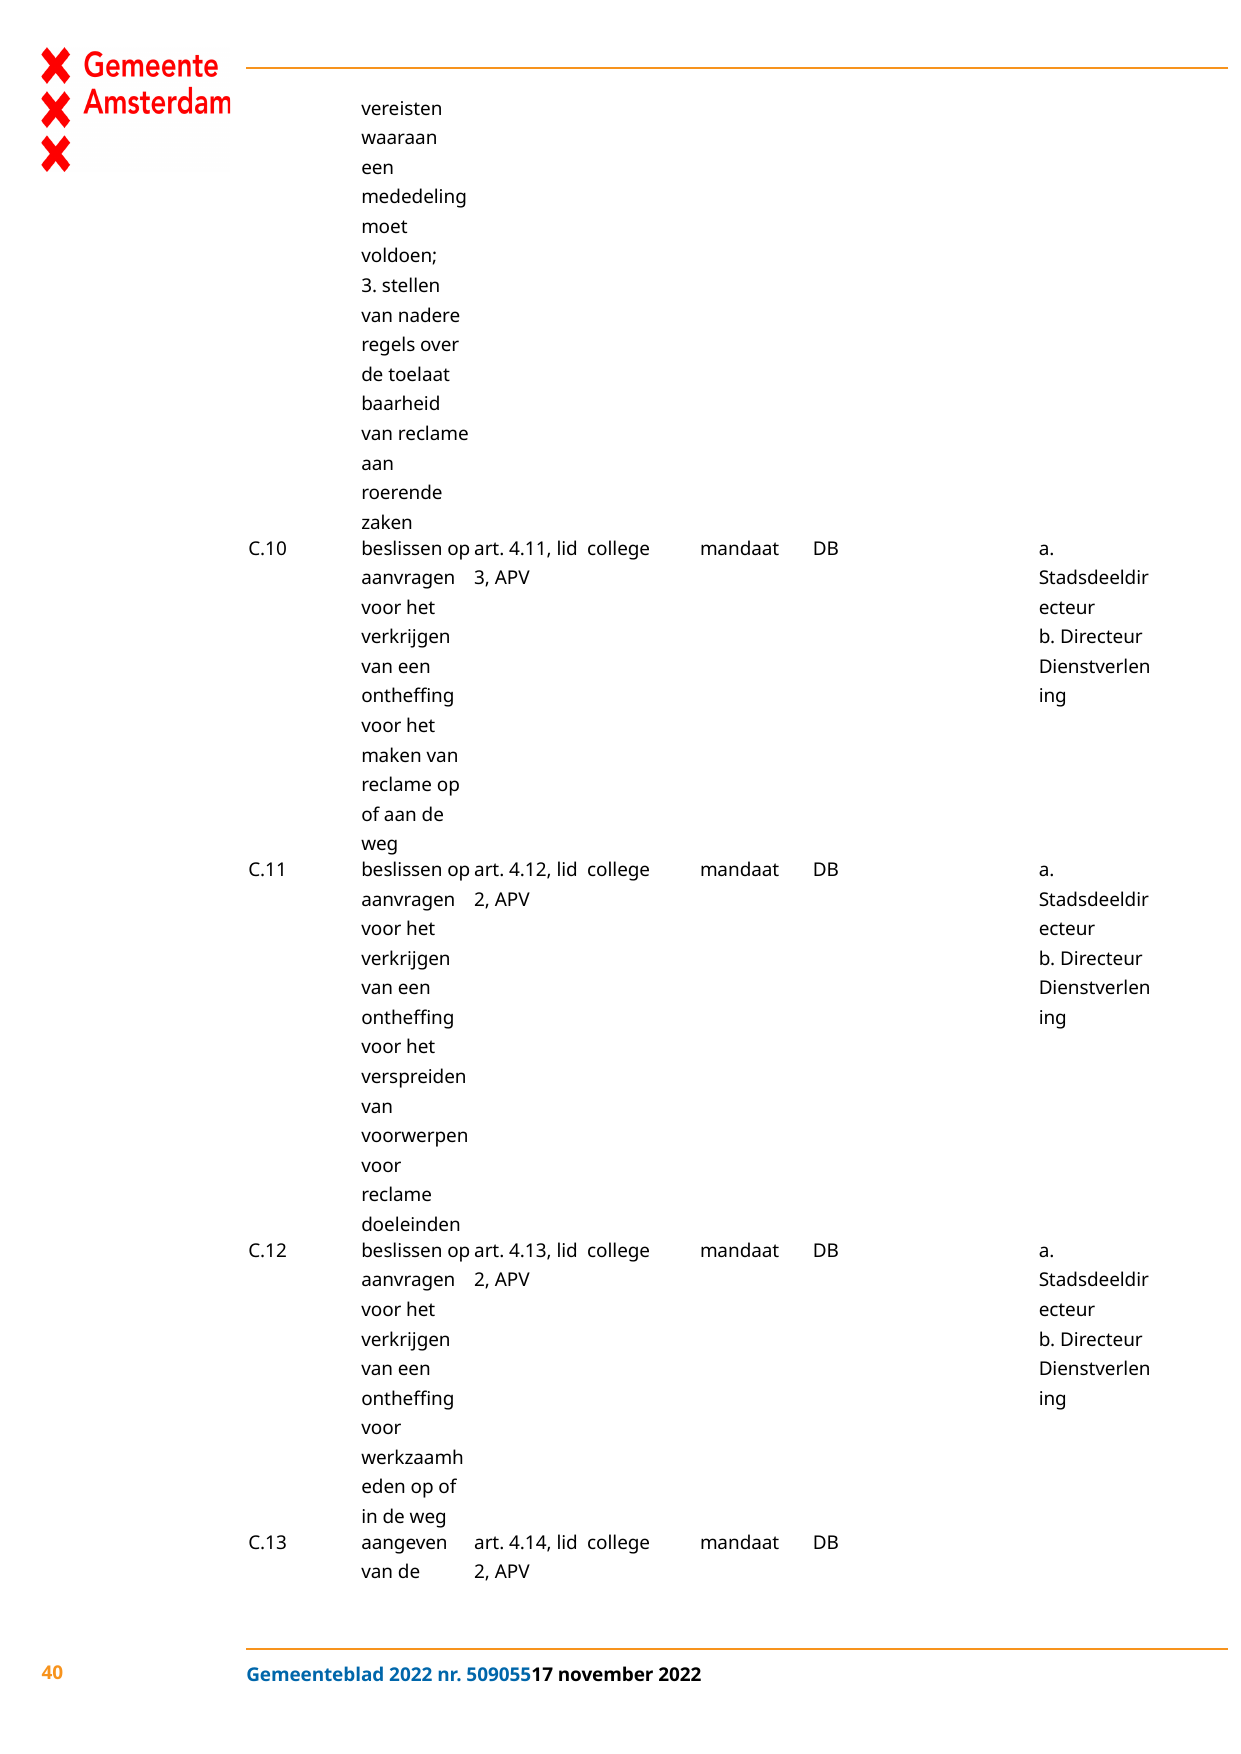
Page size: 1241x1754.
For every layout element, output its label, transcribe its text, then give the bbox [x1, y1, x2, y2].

table_cell C.11 [248, 856, 361, 1237]
table_cell mandaat [700, 856, 813, 1237]
table_cell [248, 95, 361, 535]
table_cell [1039, 95, 1152, 535]
table_cell DB [813, 856, 926, 1237]
table_cell beslissen op aanvragen voor het verkrijgen van een ontheffing voor het maken van reclame op of aan de weg [361, 535, 474, 856]
table_cell beslissen op aanvragen voor het verkrijgen van een ontheffing voor werkzaamheden op of in de weg [361, 1237, 474, 1529]
table_cell college [587, 1529, 700, 1584]
table_cell [700, 95, 813, 535]
table_cell [474, 95, 587, 535]
table_cell mandaat [700, 1529, 813, 1584]
table_cell art. 4.11, lid 3, APV [474, 535, 587, 856]
table_cell college [587, 1237, 700, 1529]
table_cell a. Stadsdeeldirecteur b. Directeur Dienstverlening [1039, 1237, 1152, 1529]
table_cell mandaat [700, 1237, 813, 1529]
table_cell [813, 95, 926, 535]
table_cell [926, 535, 1038, 856]
table_cell [926, 95, 1038, 535]
table_cell art. 4.14, lid 2, APV [474, 1529, 587, 1584]
table_cell DB [813, 1237, 926, 1529]
table_cell [926, 1529, 1038, 1584]
table_cell [1039, 1529, 1152, 1584]
table_cell DB [813, 535, 926, 856]
table_cell C.10 [248, 535, 361, 856]
table_cell a. Stadsdeeldirecteur b. Directeur Dienstverlening [1039, 535, 1152, 856]
table_cell college [587, 535, 700, 856]
table_cell DB [813, 1529, 926, 1584]
table_cell C.13 [248, 1529, 361, 1584]
picture [41, 47, 231, 172]
table_cell college [587, 856, 700, 1237]
table_cell C.12 [248, 1237, 361, 1529]
table_cell art. 4.13, lid 2, APV [474, 1237, 587, 1529]
table_cell aangeven van de [361, 1529, 474, 1584]
table_cell vereisten waaraan een mededeling moet voldoen; 3. stellen van nadere regels over de toelaat baarheid van reclame aan roerende zaken [361, 95, 474, 535]
table_cell [926, 1237, 1038, 1529]
table_cell [587, 95, 700, 535]
table_cell art. 4.12, lid 2, APV [474, 856, 587, 1237]
table_cell mandaat [700, 535, 813, 856]
table_cell [926, 856, 1038, 1237]
table_cell beslissen op aanvragen voor het verkrijgen van een ontheffing voor het verspreiden van voorwerpen voor reclame doeleinden [361, 856, 474, 1237]
table_cell a. Stadsdeeldirecteur b. Directeur Dienstverlening [1039, 856, 1152, 1237]
